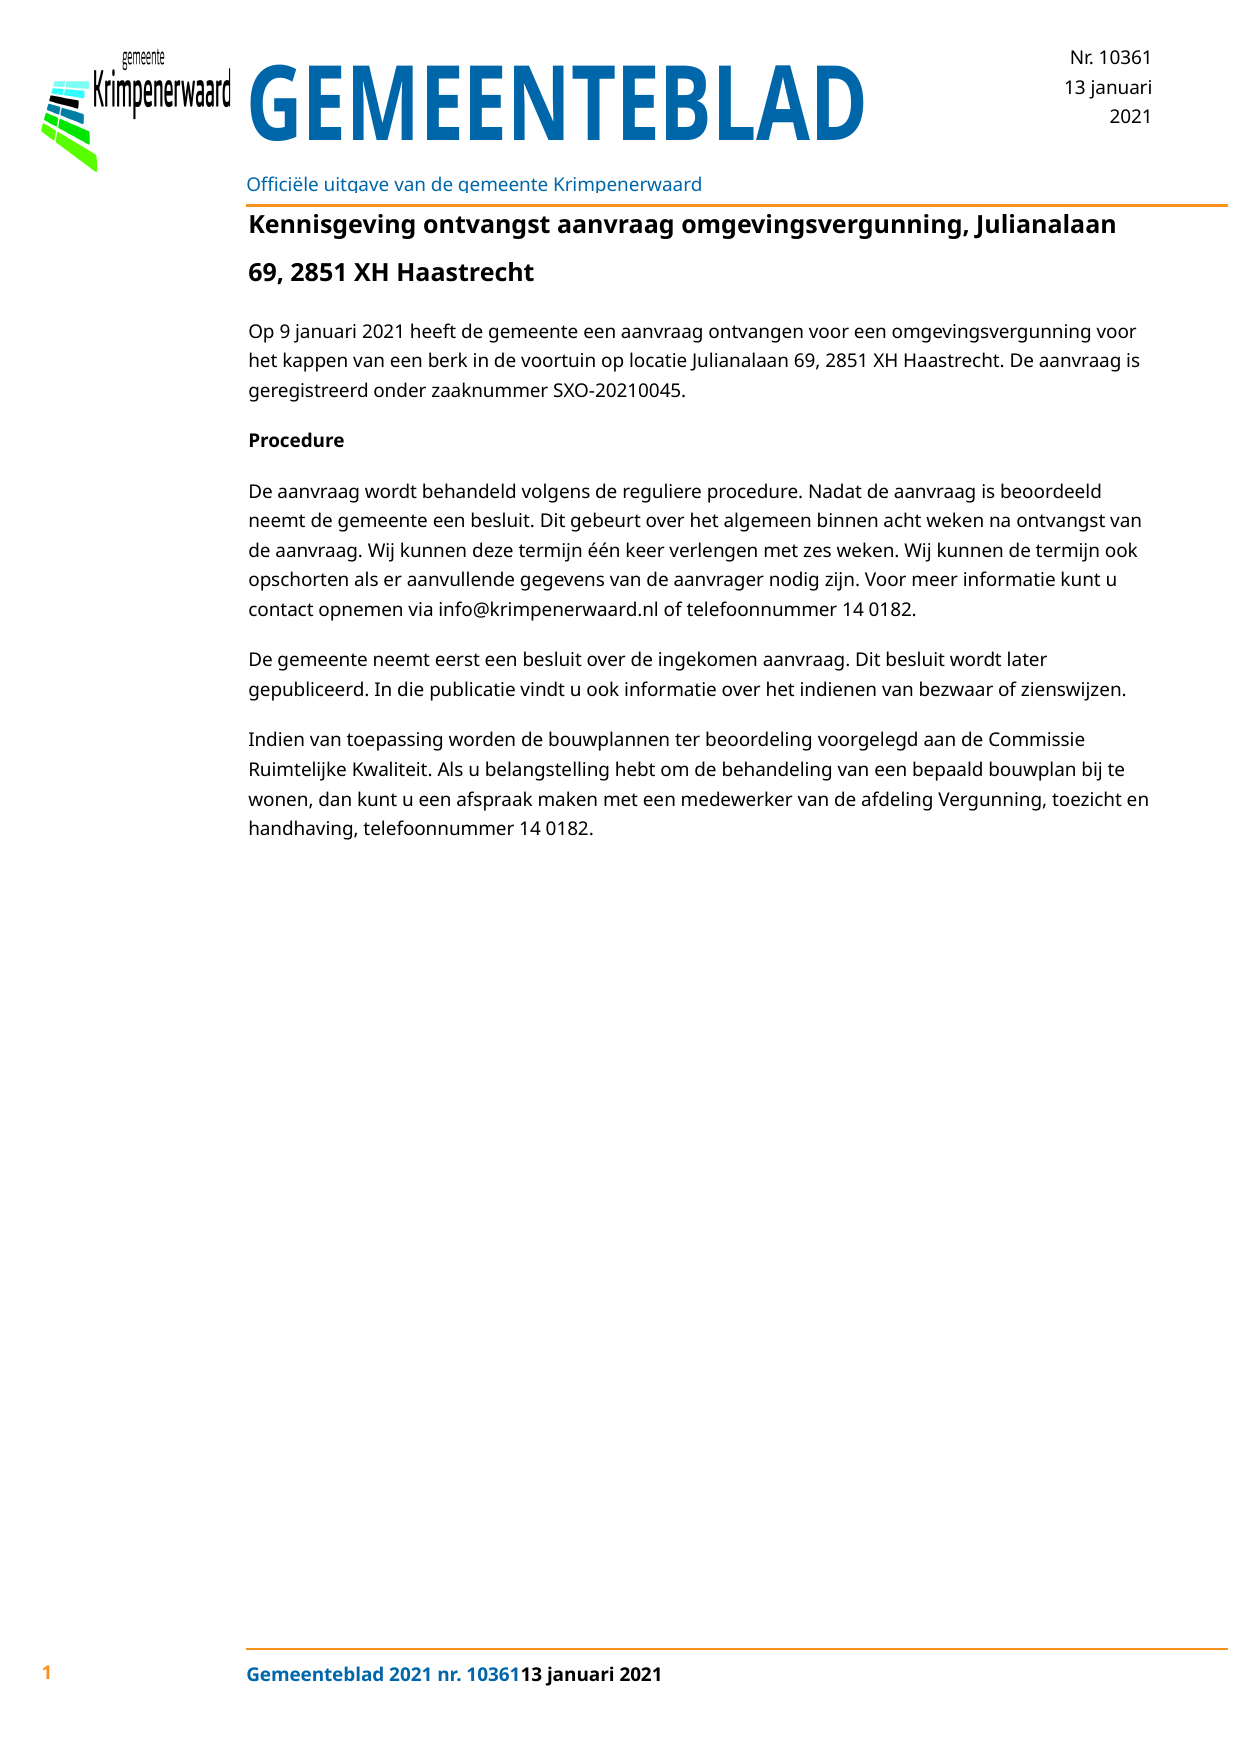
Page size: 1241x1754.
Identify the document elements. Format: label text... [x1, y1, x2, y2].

text Procedure [248, 427, 1152, 453]
text Op 9 januari 2021 heeft de gemeente een aanvraag ontvangen voor een omgevingsvergunning voor het kappen van een berk in de voortuin op locatie Julianalaan 69, 2851 XH Haastrecht. De aanvraag is geregistreerd onder zaaknummer SXO-20210045. [248, 318, 1152, 403]
picture [41, 47, 231, 172]
text De gemeente neemt eerst een besluit over de ingekomen aanvraag. Dit besluit wordt later gepubliceerd. In die publicatie vindt u ook informatie over het indienen van bezwaar of zienswijzen. [248, 647, 1152, 702]
text Indien van toepassing worden de bouwplannen ter beoordeling voorgelegd aan de Commissie Ruimtelijke Kwaliteit. Als u belangstelling hebt om de behandeling van een bepaald bouwplan bij te wonen, dan kunt u een afspraak maken met een medewerker van de afdeling Vergunning, toezicht en handhaving, telefoonnummer 14 0182. [248, 727, 1152, 841]
text Kennisgeving ontvangst aanvraag omgevingsvergunning, Julianalaan 69, 2851 XH Haastrecht [248, 207, 1152, 288]
text De aanvraag wordt behandeld volgens de reguliere procedure. Nadat de aanvraag is beoordeeld neemt de gemeente een besluit. Dit gebeurt over het algemeen binnen acht weken na ontvangst van de aanvraag. Wij kunnen deze termijn één keer verlengen met zes weken. Wij kunnen de termijn ook opschorten als er aanvullende gegevens van de aanvrager nodig zijn. Voor meer informatie kunt u contact opnemen via info@krimpenerwaard.nl of telefoonnummer 14 0182. [248, 478, 1152, 622]
